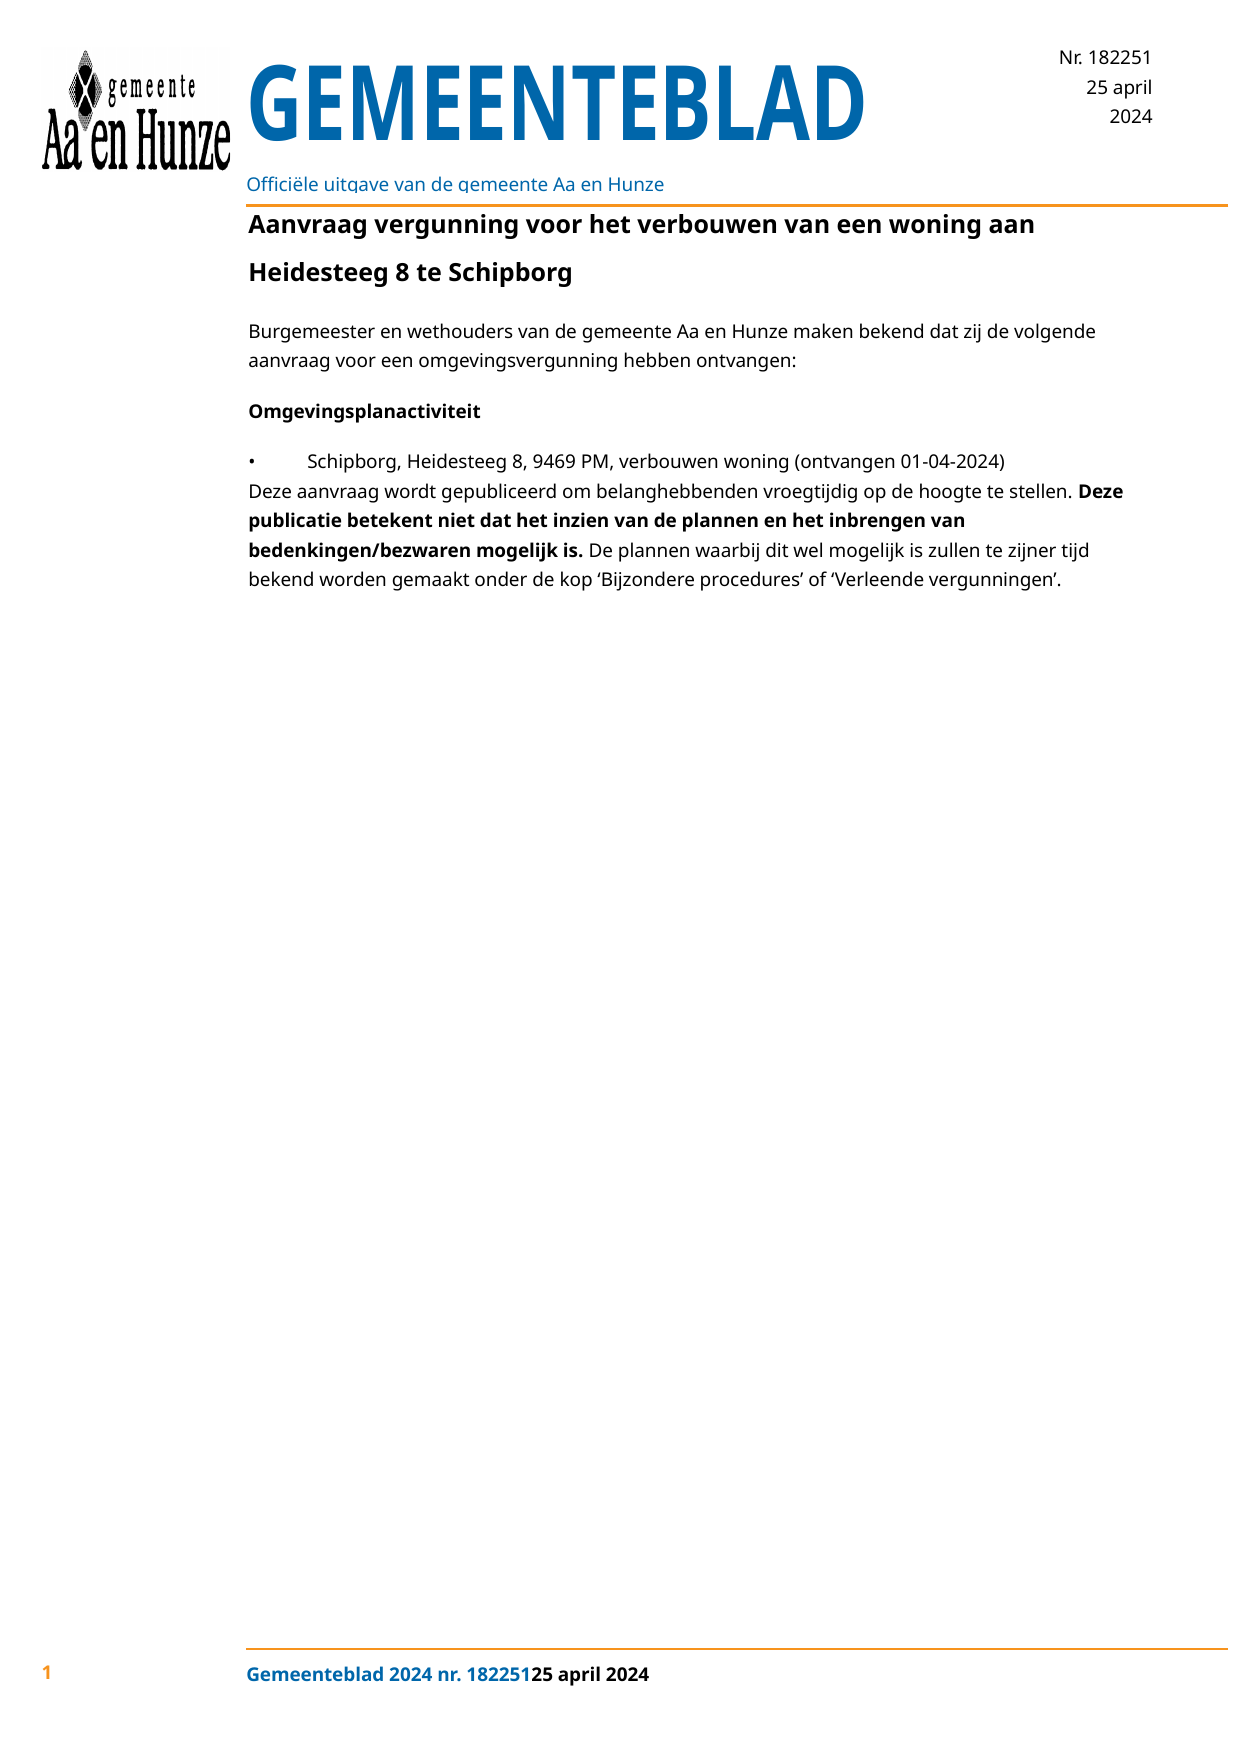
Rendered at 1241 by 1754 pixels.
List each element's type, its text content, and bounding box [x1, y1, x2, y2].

picture [41, 47, 231, 172]
text Burgemeester en wethouders van de gemeente Aa en Hunze maken bekend dat zij de volgende aanvraag voor een omgevingsvergunning hebben ontvangen: [248, 318, 1152, 373]
text Deze aanvraag wordt gepubliceerd om belanghebbenden vroegtijdig op de hoogte te stellen. Deze publicatie betekent niet dat het inzien van de plannen en het inbrengen van bedenkingen/bezwaren mogelijk is. De plannen waarbij dit wel mogelijk is zullen te zijner tijd bekend worden gemaakt onder de kop ‘Bijzondere procedures’ of ‘Verleende vergunningen’. [248, 478, 1152, 592]
text Aanvraag vergunning voor het verbouwen van een woning aan Heidesteeg 8 te Schipborg [248, 207, 1152, 288]
list Schipborg, Heidesteeg 8, 9469 PM, verbouwen woning (ontvangen 01-04-2024) [248, 448, 1152, 474]
text Omgevingsplanactiviteit [248, 398, 1152, 424]
